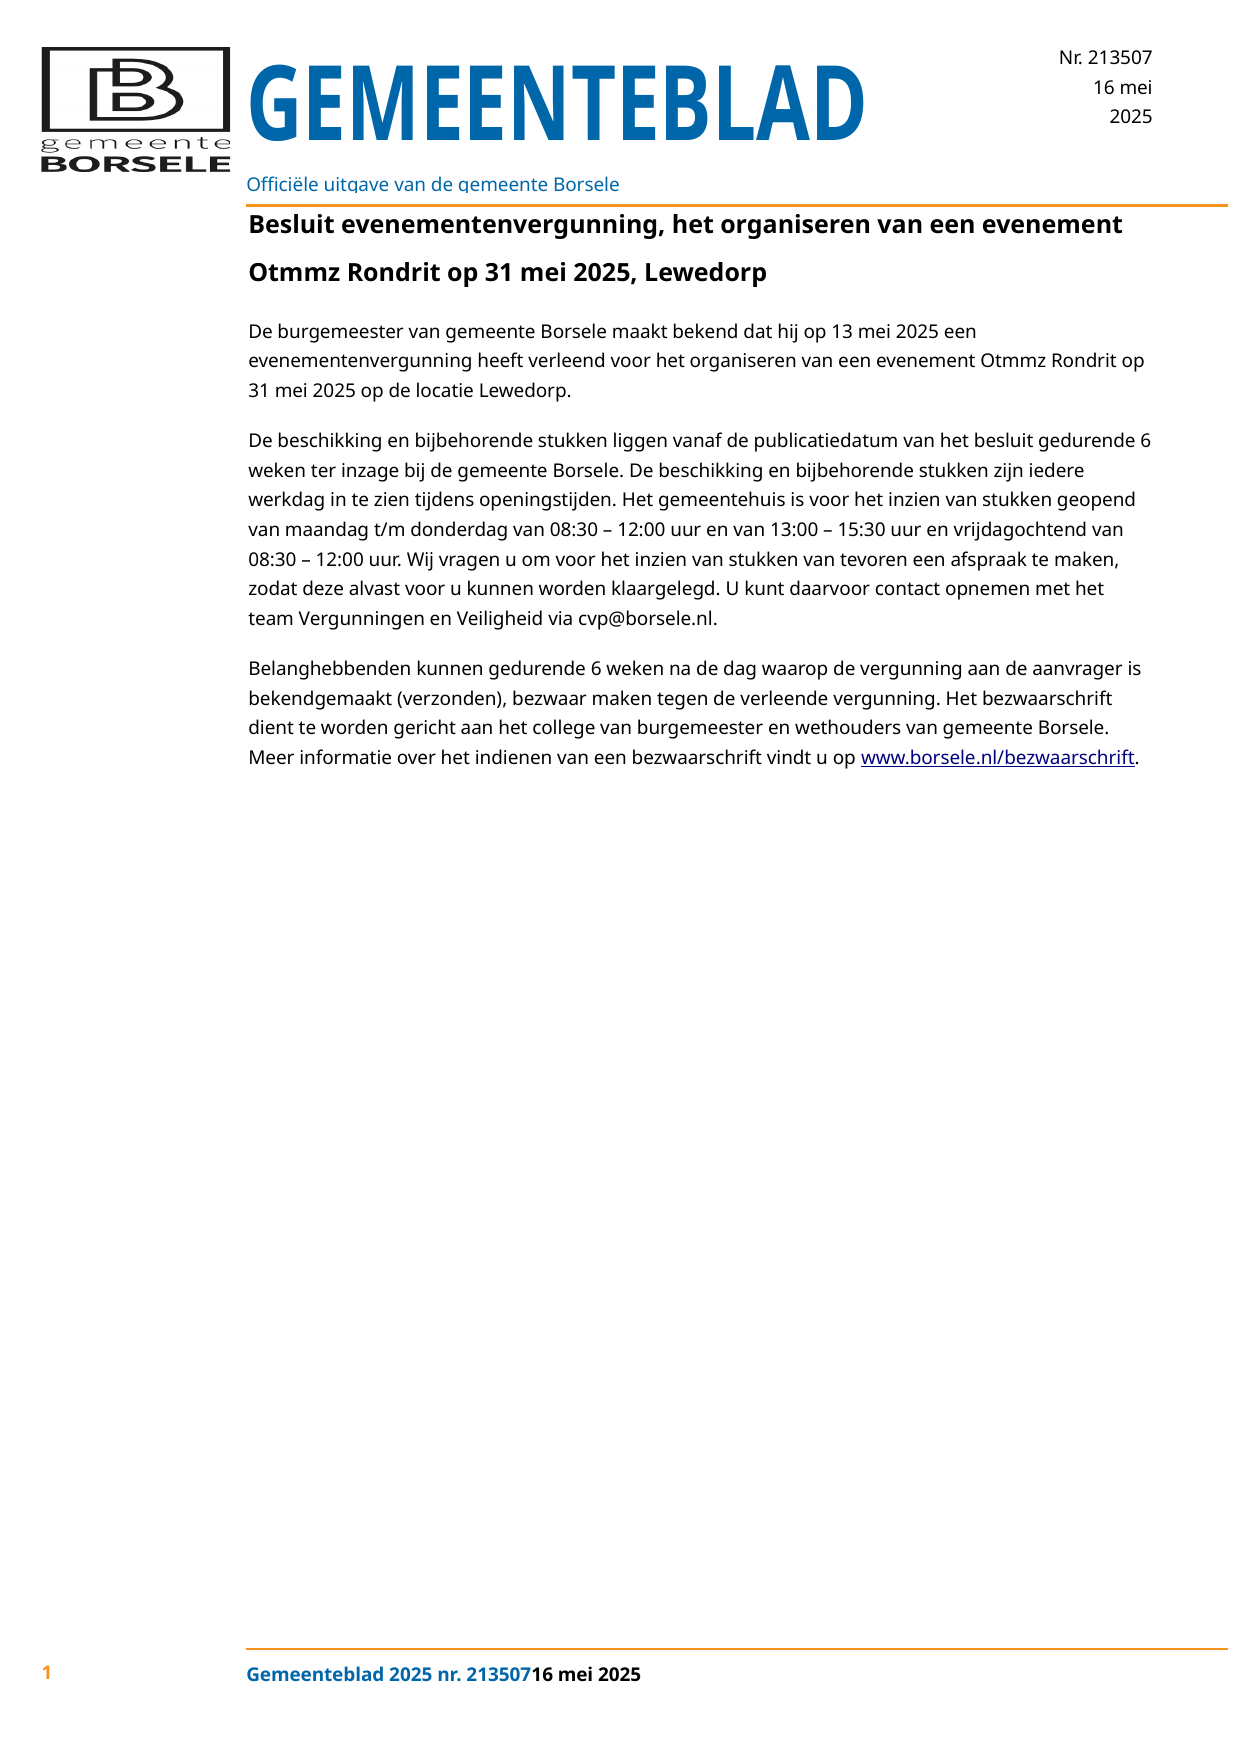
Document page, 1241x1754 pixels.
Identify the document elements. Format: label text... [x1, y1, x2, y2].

text Besluit evenementenvergunning, het organiseren van een evenement Otmmz Rondrit op 31 mei 2025, Lewedorp [248, 207, 1152, 288]
text De beschikking en bijbehorende stukken liggen vanaf de publicatiedatum van het besluit gedurende 6 weken ter inzage bij de gemeente Borsele. De beschikking en bijbehorende stukken zijn iedere werkdag in te zien tijdens openingstijden. Het gemeentehuis is voor het inzien van stukken geopend van maandag t/m donderdag van 08:30 – 12:00 uur en van 13:00 – 15:30 uur en vrijdagochtend van 08:30 – 12:00 uur. Wij vragen u om voor het inzien van stukken van tevoren een afspraak te maken, zodat deze alvast voor u kunnen worden klaargelegd. U kunt daarvoor contact opnemen met het team Vergunningen en Veiligheid via cvp@borsele.nl. [248, 427, 1152, 631]
text De burgemeester van gemeente Borsele maakt bekend dat hij op 13 mei 2025 een evenementenvergunning heeft verleend voor het organiseren van een evenement Otmmz Rondrit op 31 mei 2025 op de locatie Lewedorp. [248, 318, 1152, 403]
text Belanghebbenden kunnen gedurende 6 weken na de dag waarop de vergunning aan de aanvrager is bekendgemaakt (verzonden), bezwaar maken tegen de verleende vergunning. Het bezwaarschrift dient te worden gericht aan het college van burgemeester en wethouders van gemeente Borsele. Meer informatie over het indienen van een bezwaarschrift vindt u op www.borsele.nl/bezwaarschrift. [248, 655, 1152, 770]
picture [41, 47, 231, 172]
